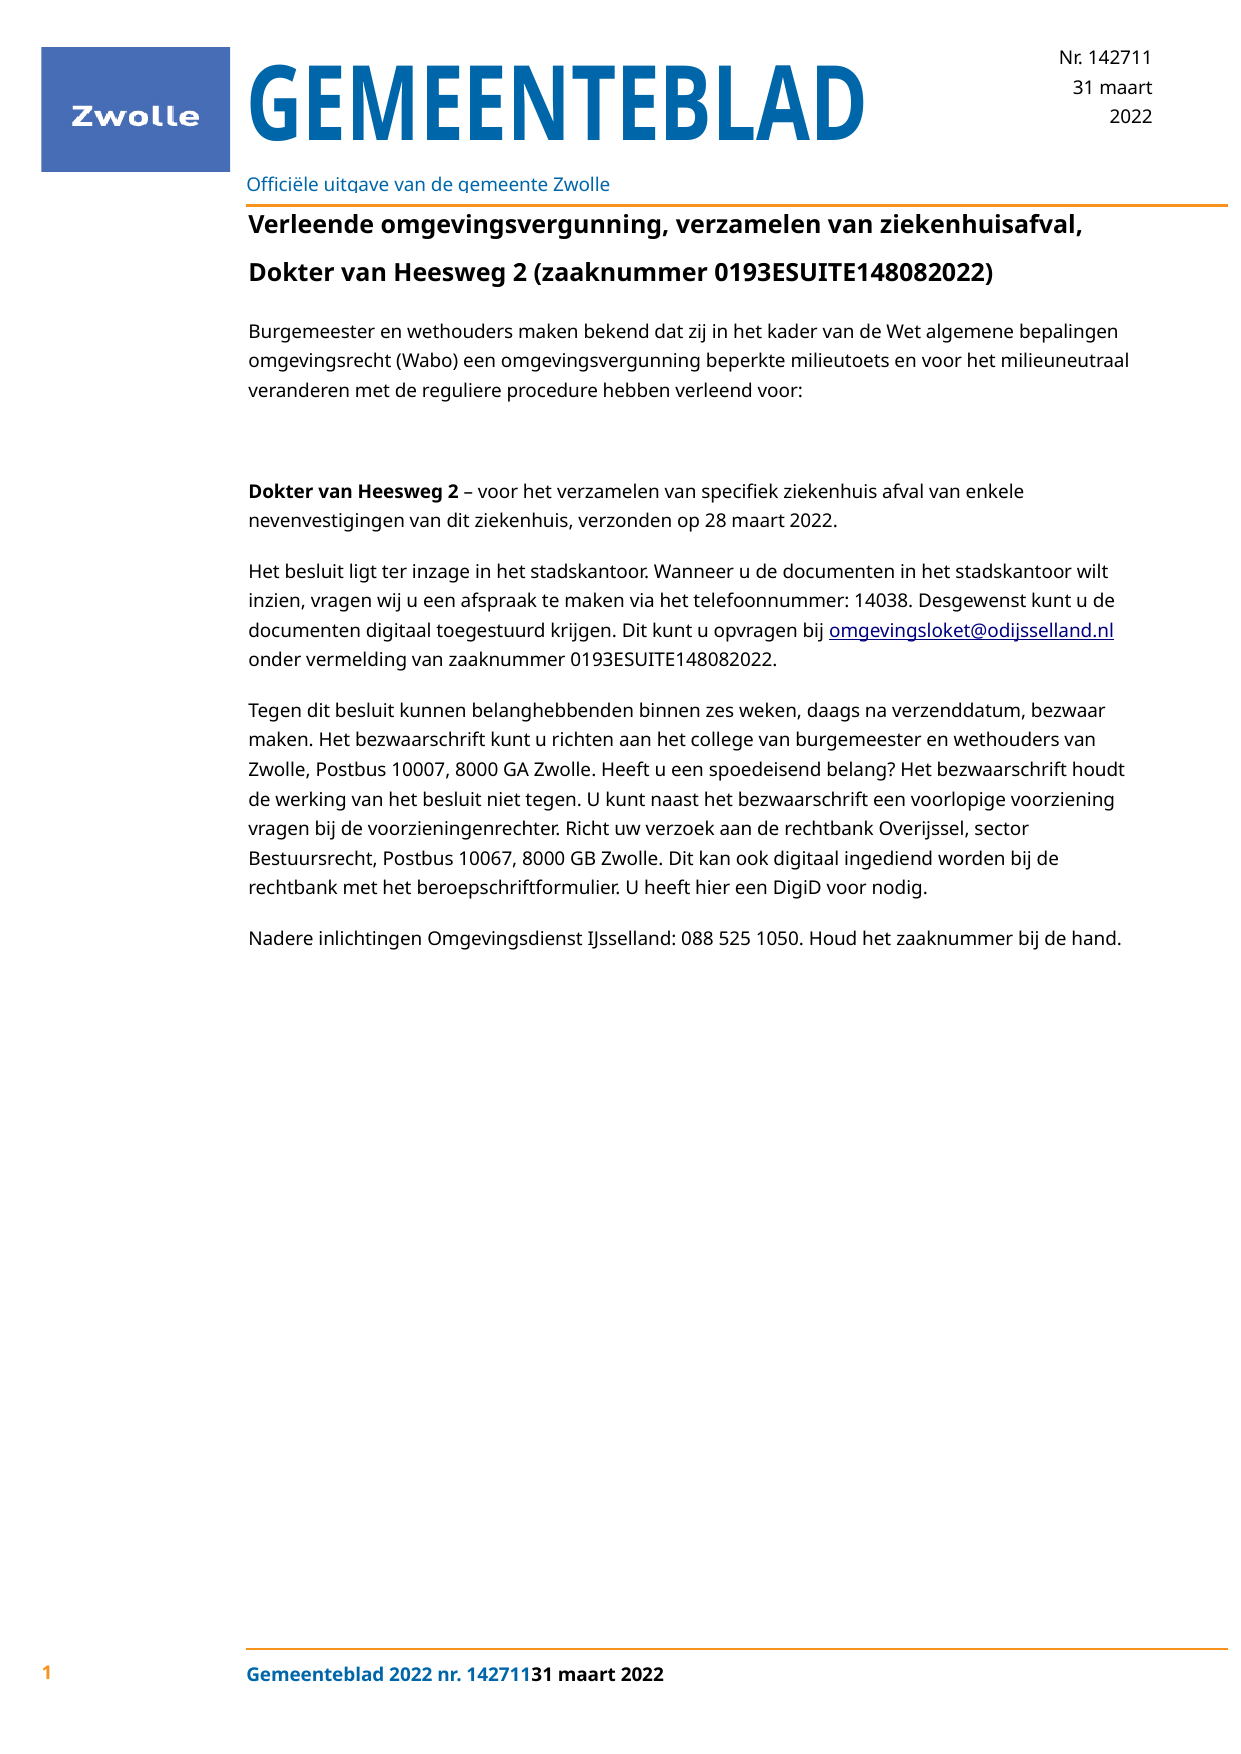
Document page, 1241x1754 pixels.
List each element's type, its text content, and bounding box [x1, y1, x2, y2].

text Burgemeester en wethouders maken bekend dat zij in het kader van de Wet algemene bepalingen omgevingsrecht (Wabo) een omgevingsvergunning beperkte milieutoets en voor het milieuneutraal veranderen met de reguliere procedure hebben verleend voor: [248, 318, 1152, 403]
text Dokter van Heesweg 2 – voor het verzamelen van specifiek ziekenhuis afval van enkele nevenvestigingen van dit ziekenhuis, verzonden op 28 maart 2022. [248, 478, 1152, 533]
text Nadere inlichtingen Omgevingsdienst IJsselland: 088 525 1050. Houd het zaaknummer bij de hand. [248, 925, 1152, 951]
text Het besluit ligt ter inzage in het stadskantoor. Wanneer u de documenten in het stadskantoor wilt inzien, vragen wij u een afspraak te maken via het telefoonnummer: 14038. Desgewenst kunt u de documenten digitaal toegestuurd krijgen. Dit kunt u opvragen bij omgevingsloket@odijsselland.nl onder vermelding van zaaknummer 0193ESUITE148082022. [248, 558, 1152, 672]
text Verleende omgevingsvergunning, verzamelen van ziekenhuisafval, Dokter van Heesweg 2 (zaaknummer 0193ESUITE148082022) [248, 207, 1152, 288]
picture [41, 47, 231, 172]
text Tegen dit besluit kunnen belanghebbenden binnen zes weken, daags na verzenddatum, bezwaar maken. Het bezwaarschrift kunt u richten aan het college van burgemeester en wethouders van Zwolle, Postbus 10007, 8000 GA Zwolle. Heeft u een spoedeisend belang? Het bezwaarschrift houdt de werking van het besluit niet tegen. U kunt naast het bezwaarschrift een voorlopige voorziening vragen bij de voorzieningenrechter. Richt uw verzoek aan de rechtbank Overijssel, sector Bestuursrecht, Postbus 10067, 8000 GB Zwolle. Dit kan ook digitaal ingediend worden bij de rechtbank met het beroepschriftformulier. U heeft hier een DigiD voor nodig. [248, 697, 1152, 900]
